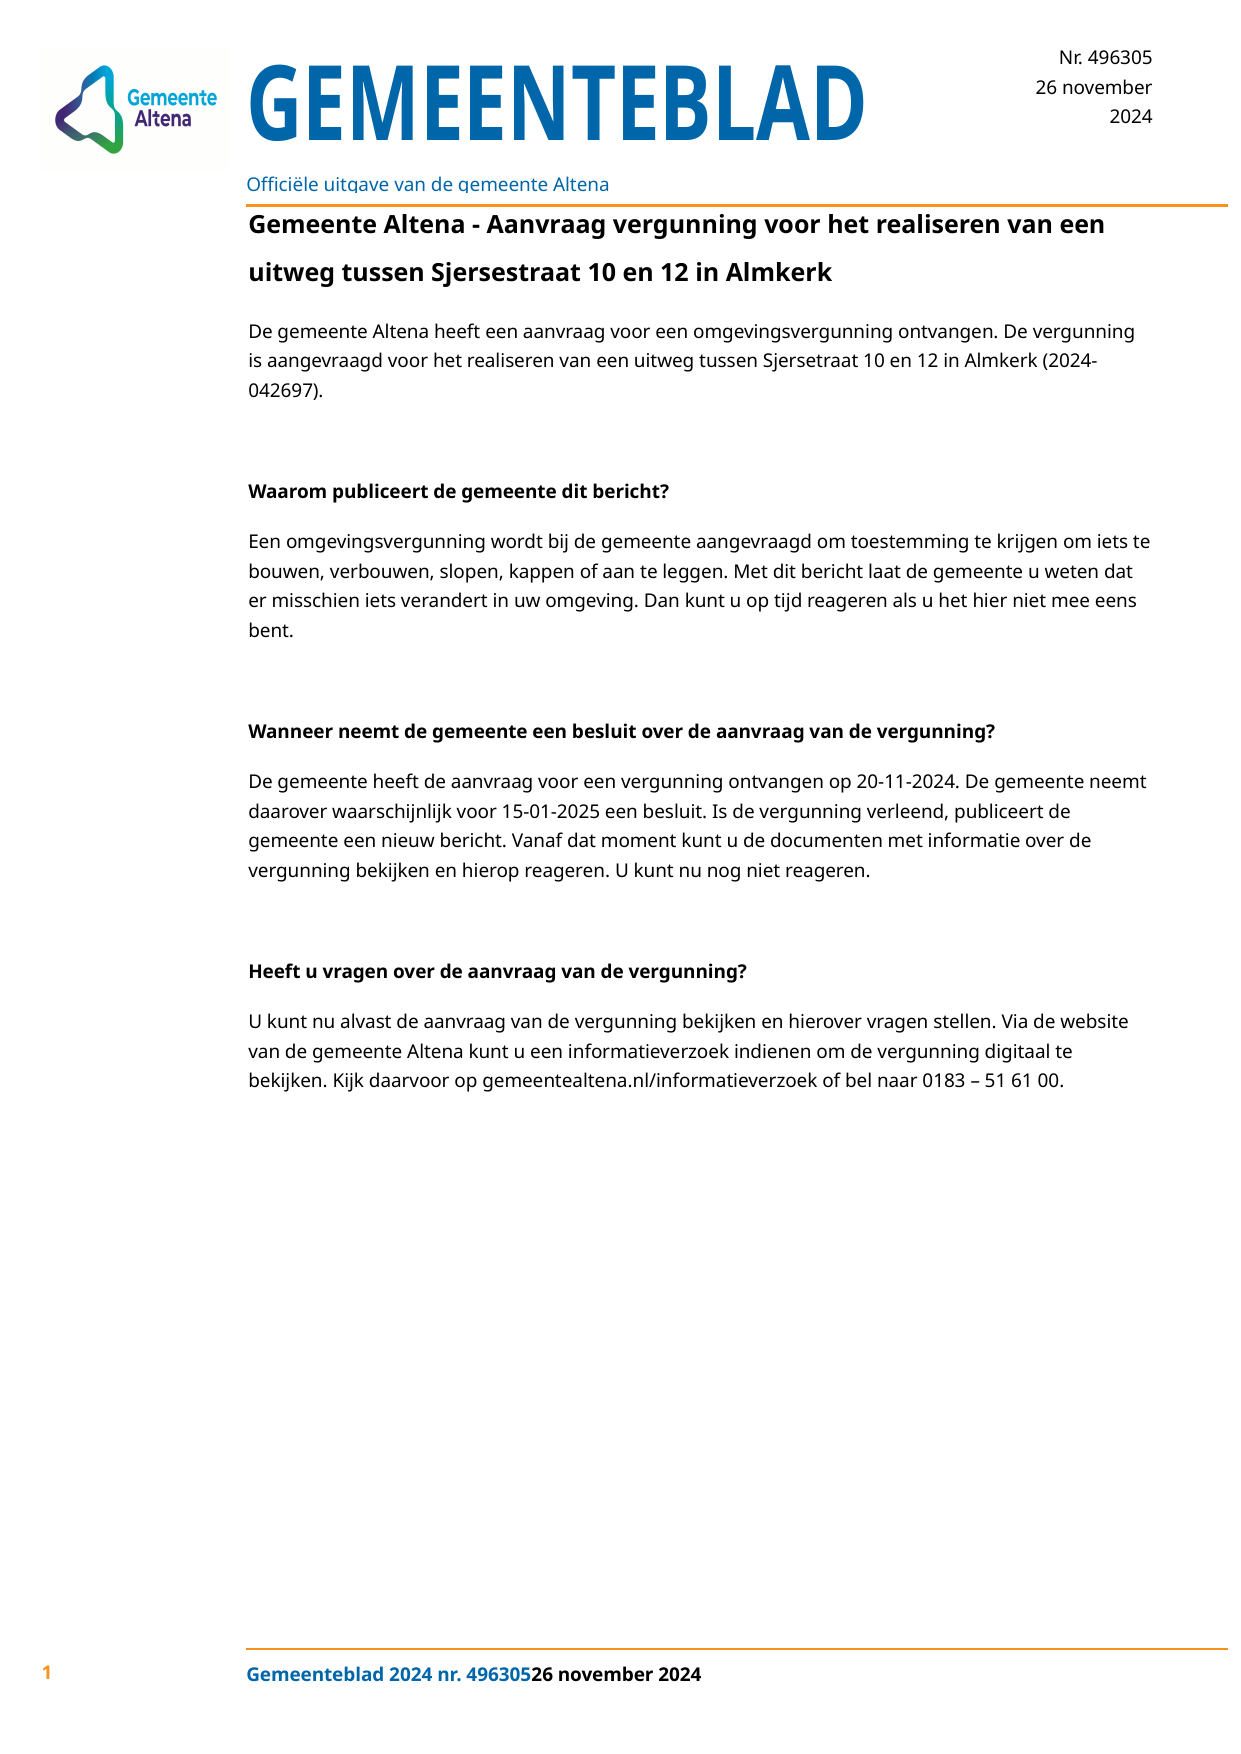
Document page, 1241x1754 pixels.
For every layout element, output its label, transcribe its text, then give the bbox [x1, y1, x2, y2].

picture [41, 47, 231, 172]
text Een omgevingsvergunning wordt bij de gemeente aangevraagd om toestemming te krijgen om iets te bouwen, verbouwen, slopen, kappen of aan te leggen. Met dit bericht laat de gemeente u weten dat er misschien iets verandert in uw omgeving. Dan kunt u op tijd reageren als u het hier niet mee eens bent. [248, 528, 1152, 643]
text Wanneer neemt de gemeente een besluit over de aanvraag van de vergunning? [248, 718, 1152, 744]
text Heeft u vragen over de aanvraag van de vergunning? [248, 958, 1152, 984]
text De gemeente heeft de aanvraag voor een vergunning ontvangen op 20-11-2024. De gemeente neemt daarover waarschijnlijk voor 15-01-2025 een besluit. Is de vergunning verleend, publiceert de gemeente een nieuw bericht. Vanaf dat moment kunt u de documenten met informatie over de vergunning bekijken en hierop reageren. U kunt nu nog niet reageren. [248, 768, 1152, 883]
text U kunt nu alvast de aanvraag van de vergunning bekijken en hierover vragen stellen. Via de website van de gemeente Altena kunt u een informatieverzoek indienen om de vergunning digitaal te bekijken. Kijk daarvoor op gemeentealtena.nl/informatieverzoek of bel naar 0183 – 51 61 00. [248, 1008, 1152, 1093]
text Gemeente Altena - Aanvraag vergunning voor het realiseren van een uitweg tussen Sjersestraat 10 en 12 in Almkerk [248, 207, 1152, 288]
text Waarom publiceert de gemeente dit bericht? [248, 478, 1152, 504]
text De gemeente Altena heeft een aanvraag voor een omgevingsvergunning ontvangen. De vergunning is aangevraagd voor het realiseren van een uitweg tussen Sjersetraat 10 en 12 in Almkerk (2024-042697). [248, 318, 1152, 403]
